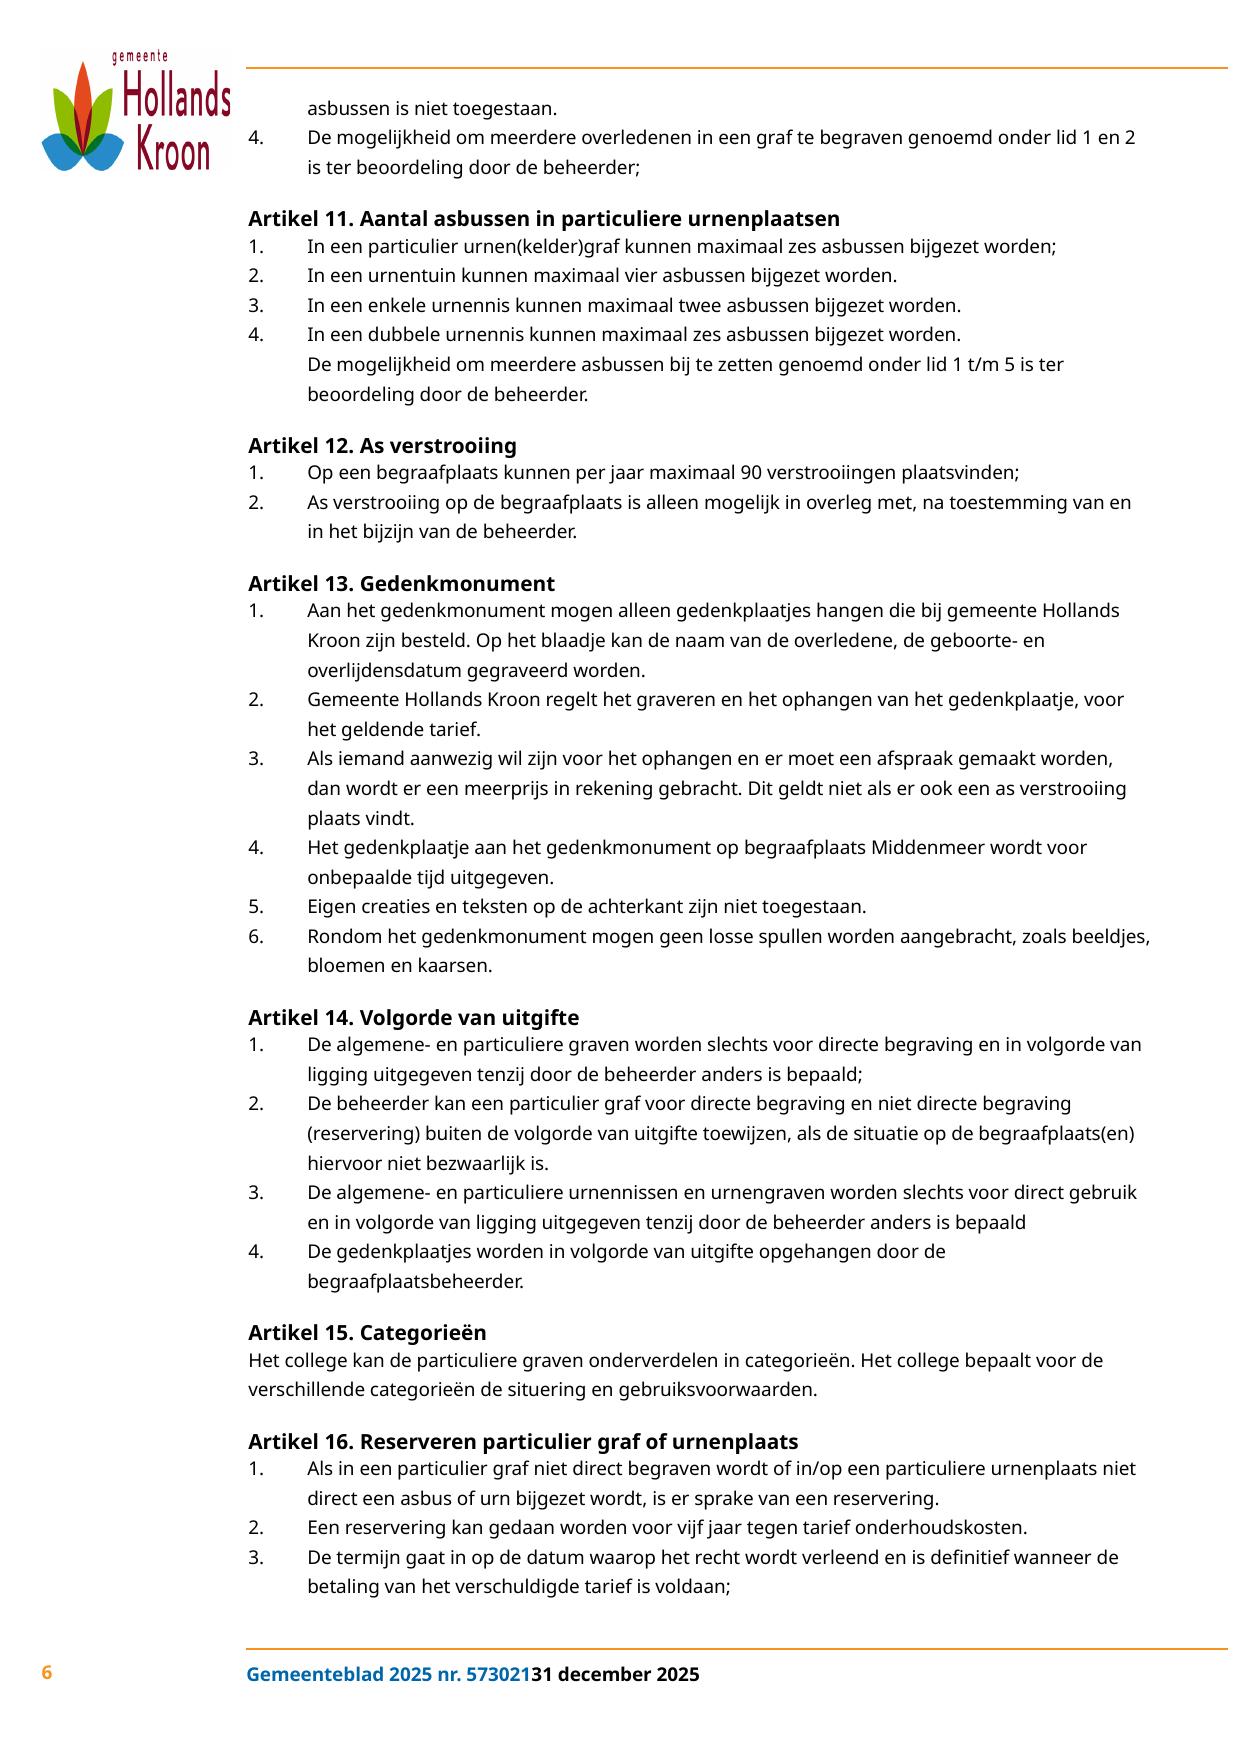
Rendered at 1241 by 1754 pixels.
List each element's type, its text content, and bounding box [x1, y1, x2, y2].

list Het gedenkplaatje aan het gedenkmonument op begraafplaats Middenmeer wordt voor onbepaalde tijd uitgegeven. [248, 834, 1152, 889]
list asbussen is niet toegestaan. [248, 95, 1152, 121]
list In een particulier urnen(kelder)graf kunnen maximaal zes asbussen bijgezet worden; [248, 233, 1152, 258]
text Artikel 13. Gedenkmonument [248, 569, 1152, 598]
text Artikel 14. Volgorde van uitgifte [248, 1003, 1152, 1031]
list De algemene- en particuliere graven worden slechts voor directe begraving en in volgorde van ligging uitgegeven tenzij door de beheerder anders is bepaald; [248, 1031, 1152, 1087]
text Artikel 16. Reserveren particulier graf of urnenplaats [248, 1427, 1152, 1455]
list De algemene- en particuliere urnennissen en urnengraven worden slechts voor direct gebruik en in volgorde van ligging uitgegeven tenzij door de beheerder anders is bepaald [248, 1179, 1152, 1235]
list De termijn gaat in op de datum waarop het recht wordt verleend en is definitief wanneer de betaling van het verschuldigde tarief is voldaan; [248, 1544, 1152, 1599]
list De beheerder kan een particulier graf voor directe begraving en niet directe begraving (reservering) buiten de volgorde van uitgifte toewijzen, als de situatie op de begraafplaats(en) hiervoor niet bezwaarlijk is. [248, 1091, 1152, 1176]
list Aan het gedenkmonument mogen alleen gedenkplaatjes hangen die bij gemeente Hollands Kroon zijn besteld. Op het blaadje kan de naam van de overledene, de geboorte- en overlijdensdatum gegraveerd worden. [248, 598, 1152, 682]
list Rondom het gedenkmonument mogen geen losse spullen worden aangebracht, zoals beeldjes, bloemen en kaarsen. [248, 923, 1152, 978]
list Als iemand aanwezig wil zijn voor het ophangen en er moet een afspraak gemaakt worden, dan wordt er een meerprijs in rekening gebracht. Dit geldt niet als er ook een as verstrooiing plaats vindt. [248, 746, 1152, 830]
list In een dubbele urnennis kunnen maximaal zes asbussen bijgezet worden. [248, 322, 1152, 347]
text Artikel 11. Aantal asbussen in particuliere urnenplaatsen [248, 204, 1152, 233]
text Artikel 15. Categorieën [248, 1318, 1152, 1347]
list Op een begraafplaats kunnen per jaar maximaal 90 verstrooiingen plaatsvinden; [248, 459, 1152, 485]
list Gemeente Hollands Kroon regelt het graveren en het ophangen van het gedenkplaatje, voor het geldende tarief. [248, 686, 1152, 742]
list De gedenkplaatjes worden in volgorde van uitgifte opgehangen door de begraafplaatsbeheerder. [248, 1238, 1152, 1294]
list In een urnentuin kunnen maximaal vier asbussen bijgezet worden. [248, 262, 1152, 288]
list Als in een particulier graf niet direct begraven wordt of in/op een particuliere urnenplaats niet direct een asbus of urn bijgezet wordt, is er sprake van een reservering. [248, 1455, 1152, 1511]
list De mogelijkheid om meerdere overledenen in een graf te begraven genoemd onder lid 1 en 2 is ter beoordeling door de beheerder; [248, 124, 1152, 180]
list As verstrooiing op de begraafplaats is alleen mogelijk in overleg met, na toestemming van en in het bijzijn van de beheerder. [248, 489, 1152, 544]
list De mogelijkheid om meerdere asbussen bij te zetten genoemd onder lid 1 t/m 5 is ter beoordeling door de beheerder. [248, 351, 1152, 406]
list In een enkele urnennis kunnen maximaal twee asbussen bijgezet worden. [248, 292, 1152, 318]
list Een reservering kan gedaan worden voor vijf jaar tegen tarief onderhoudskosten. [248, 1514, 1152, 1540]
text Het college kan de particuliere graven onderverdelen in categorieën. Het college bepaalt voor de verschillende categorieën de situering en gebruiksvoorwaarden. [248, 1347, 1152, 1402]
list Eigen creaties en teksten op de achterkant zijn niet toegestaan. [248, 893, 1152, 919]
picture [41, 47, 231, 172]
text Artikel 12. As verstrooiing [248, 431, 1152, 459]
